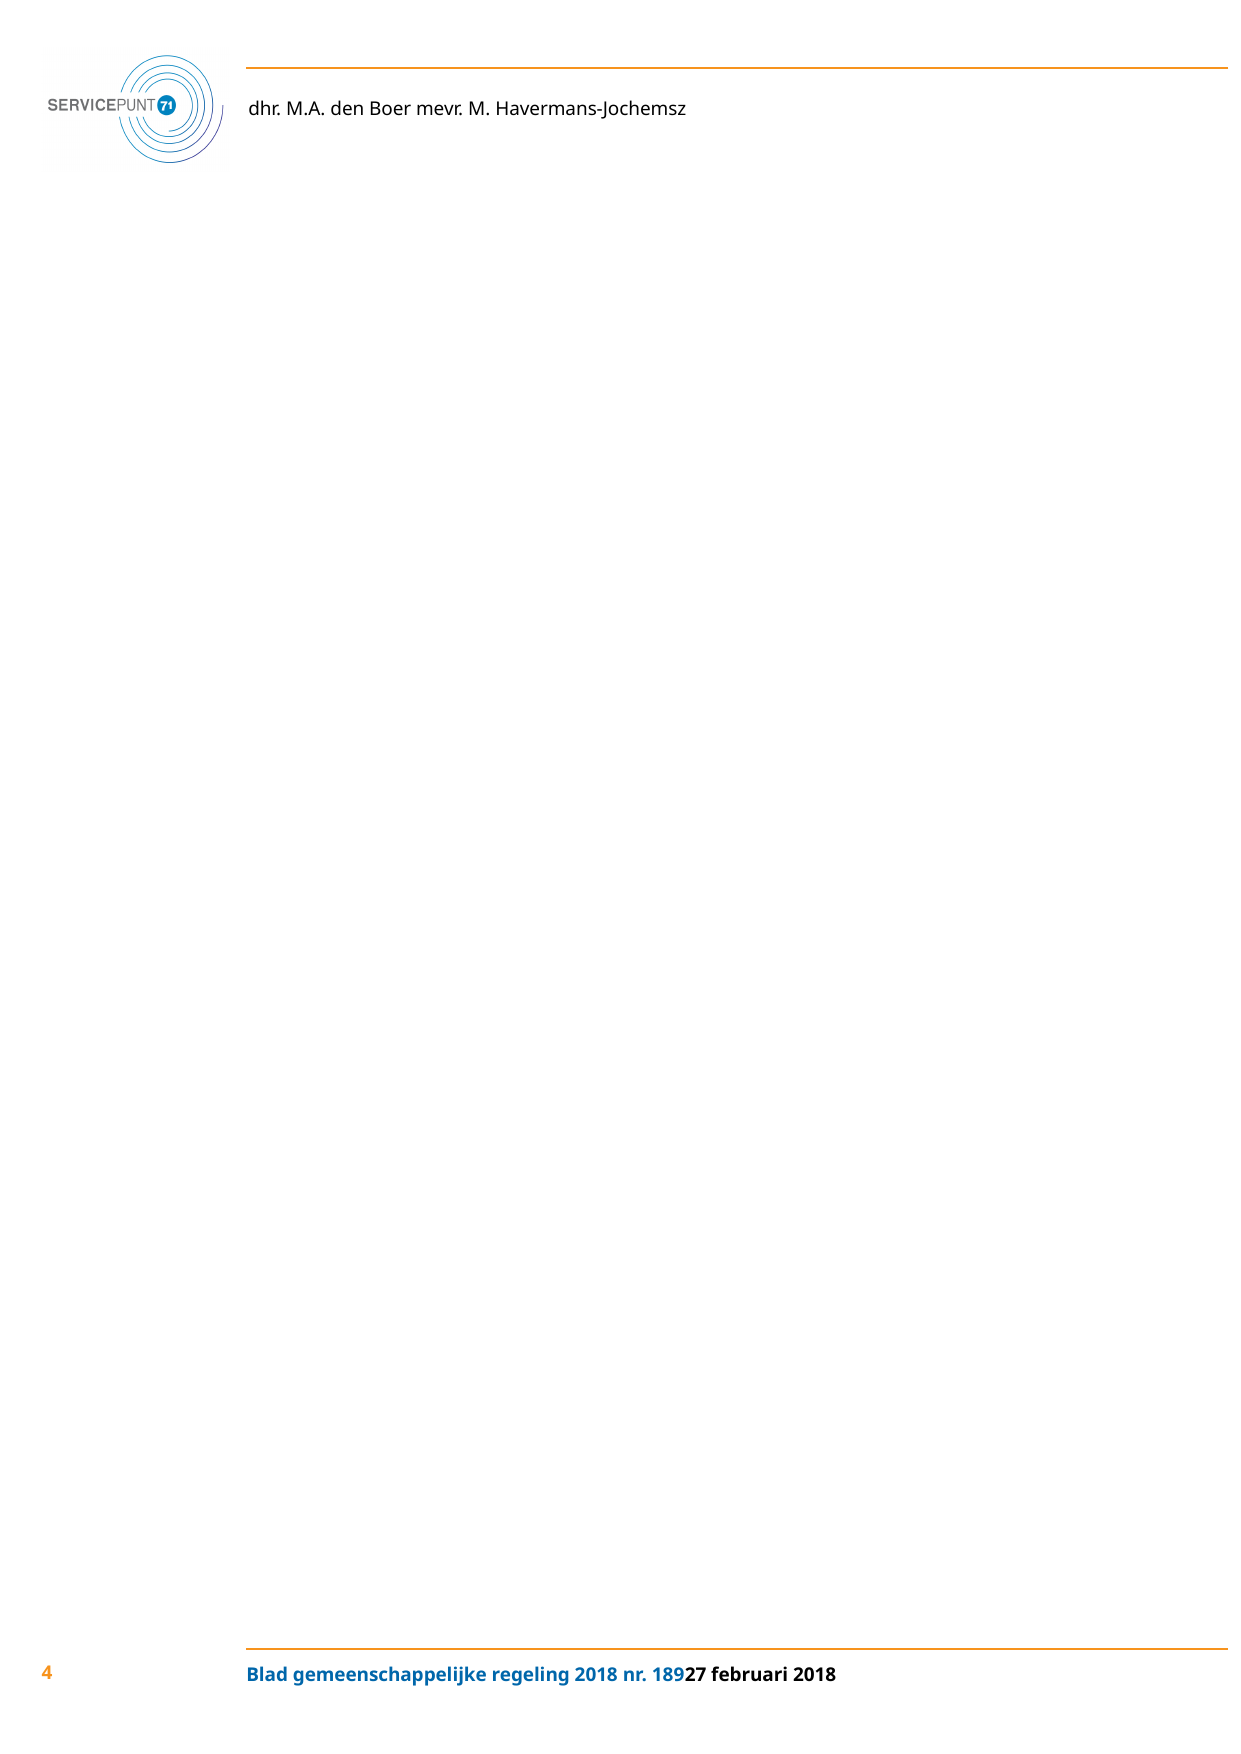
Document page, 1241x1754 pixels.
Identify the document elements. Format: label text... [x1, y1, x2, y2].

picture [41, 47, 231, 172]
text dhr. M.A. den Boer mevr. M. Havermans-Jochemsz [248, 95, 1152, 121]
